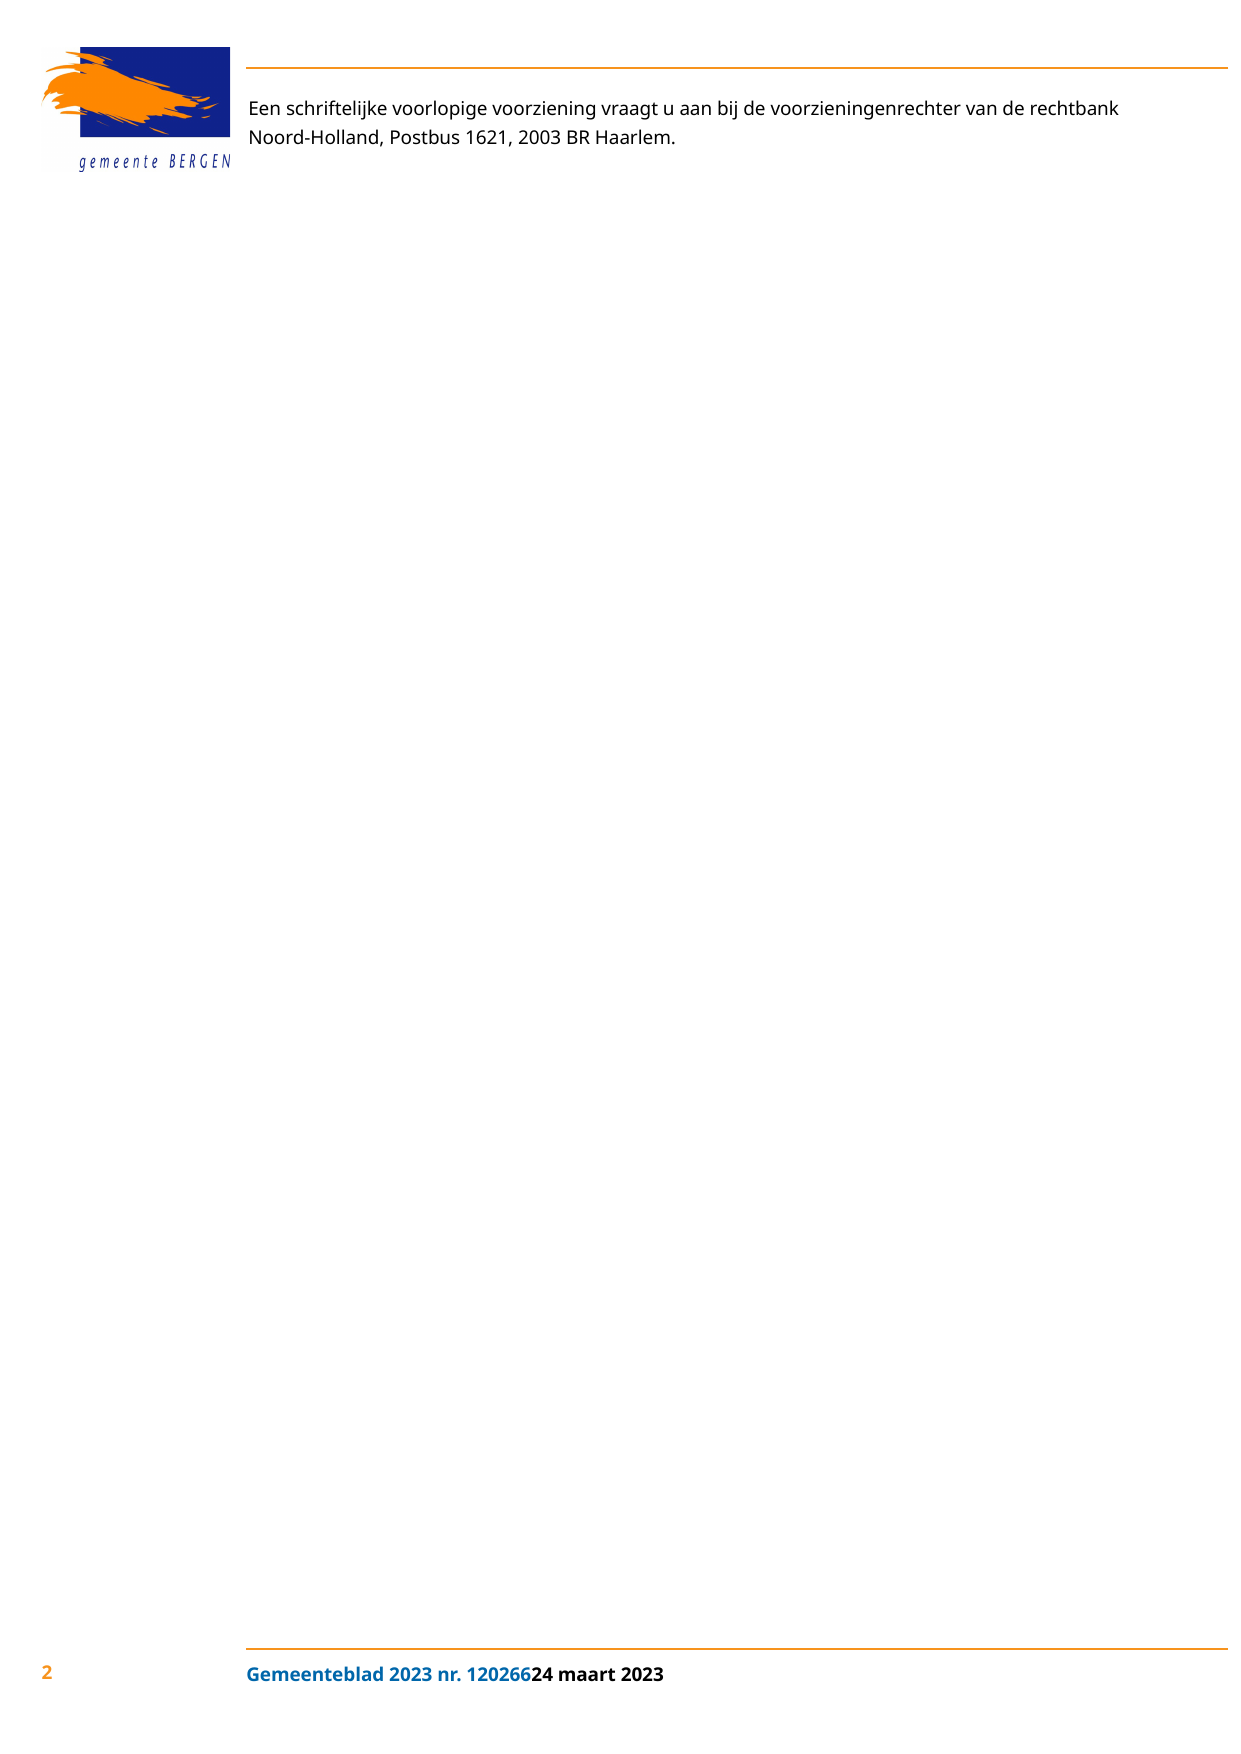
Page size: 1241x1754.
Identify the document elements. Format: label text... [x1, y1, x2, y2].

picture [41, 47, 231, 172]
text Een schriftelijke voorlopige voorziening vraagt u aan bij de voorzieningenrechter van de rechtbank Noord-Holland, Postbus 1621, 2003 BR Haarlem. [248, 95, 1152, 150]
